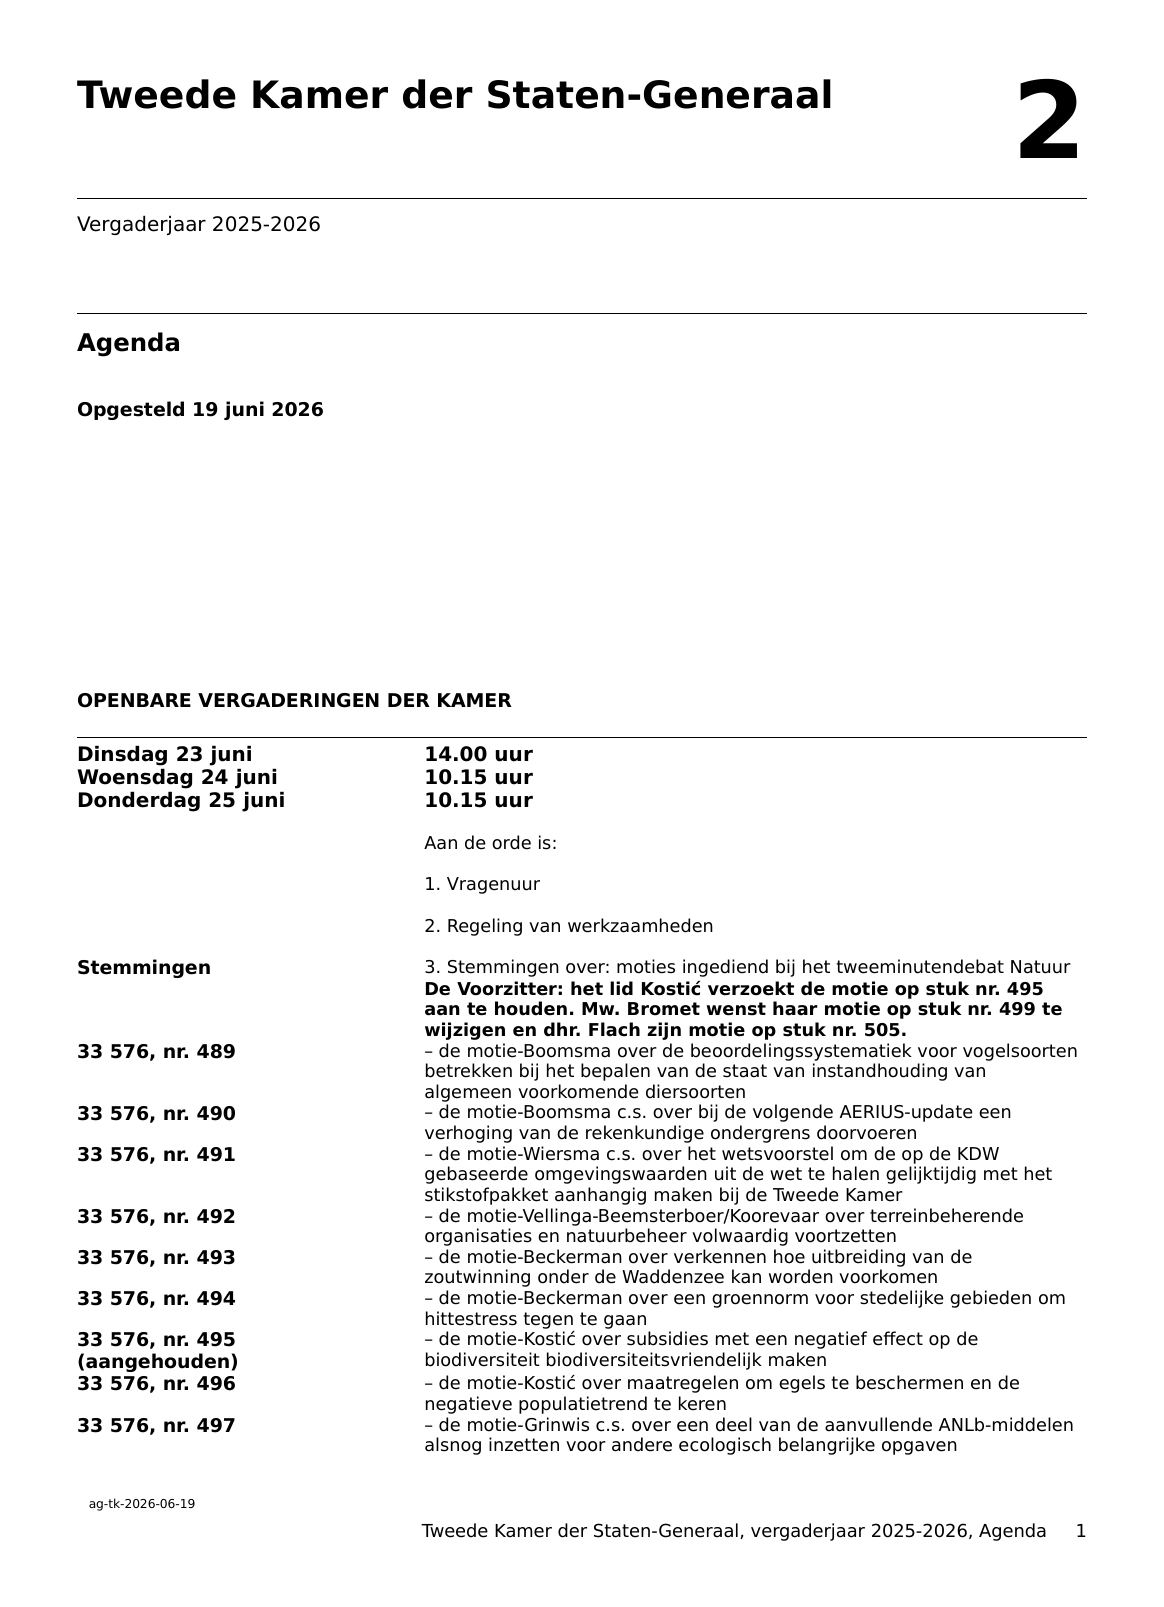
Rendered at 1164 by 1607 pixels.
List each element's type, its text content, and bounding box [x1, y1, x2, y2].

table_cell Agenda [77, 314, 422, 357]
table_cell [77, 979, 401, 1041]
table_cell De Voorzitter: het lid Kostić verzoekt de motie op stuk nr. 495 aan te houden. Mw. Bromet wenst haar motie op stuk nr. 499 te wijzigen en dhr. Flach zijn motie op stuk nr. 505. [418, 979, 1087, 1041]
table_cell [418, 895, 1087, 916]
table_cell 1. Vragenuur [418, 874, 1087, 895]
table_cell [422, 314, 1087, 357]
table_cell [77, 813, 401, 833]
table_cell – de motie-Boomsma c.s. over bij de volgende AERIUS-update een verhoging van de rekenkundige ondergrens doorvoeren [418, 1103, 1087, 1144]
table_cell Aan de orde is: [418, 833, 1087, 854]
table_cell 10.15 uur [418, 766, 1087, 789]
table_cell [401, 1288, 418, 1329]
table_cell [77, 874, 401, 895]
table_cell [401, 854, 418, 874]
table_cell [77, 895, 401, 916]
table_cell [401, 789, 418, 812]
table_cell 33 576, nr. 494 [77, 1288, 401, 1329]
table_cell – de motie-Kostić over subsidies met een negatief effect op de biodiversiteit biodiversiteitsvriendelijk maken [418, 1329, 1087, 1373]
table_cell 33 576, nr. 489 [77, 1041, 401, 1102]
table_cell 3. Stemmingen over: moties ingediend bij het tweeminutendebat Natuur [418, 957, 1087, 979]
table_cell – de motie-Vellinga-Beemsterboer/Koorevaar over terreinbeherende organisaties en natuurbeheer volwaardig voortzetten [418, 1206, 1087, 1247]
table_cell Woensdag 24 juni [77, 766, 401, 789]
table_cell [401, 936, 418, 957]
table_cell – de motie-Beckerman over verkennen hoe uitbreiding van de zoutwinning onder de Waddenzee kan worden voorkomen [418, 1247, 1087, 1288]
table_cell – de motie-Kostić over maatregelen om egels te beschermen en de negatieve populatietrend te keren [418, 1373, 1087, 1414]
table_cell [77, 936, 401, 957]
table_cell [77, 833, 401, 854]
table_header 2 [886, 59, 1087, 198]
table_cell [401, 874, 418, 895]
table_cell 33 576, nr. 495 (aangehouden) [77, 1329, 401, 1373]
table_cell Stemmingen [77, 957, 401, 979]
table_cell [401, 1415, 418, 1456]
table_cell 33 576, nr. 497 [77, 1415, 401, 1456]
table_cell [401, 1329, 418, 1373]
table_cell 33 576, nr. 496 [77, 1373, 401, 1414]
table_cell [77, 854, 401, 874]
table_cell 33 576, nr. 491 [77, 1144, 401, 1206]
table_cell [401, 916, 418, 936]
table_cell [418, 854, 1087, 874]
table_cell Donderdag 25 juni [77, 789, 401, 812]
table_header [401, 738, 418, 766]
table_cell [401, 1103, 418, 1144]
table_cell [418, 936, 1087, 957]
table_cell [401, 979, 418, 1041]
table_cell [401, 957, 418, 979]
table_header Tweede Kamer der Staten-Generaal [77, 59, 886, 198]
text Opgesteld 19 juni 2026 [77, 399, 1087, 421]
table_cell – de motie-Beckerman over een groennorm voor stedelijke gebieden om hittestress tegen te gaan [418, 1288, 1087, 1329]
table_cell [401, 1206, 418, 1247]
table_cell [401, 1041, 418, 1102]
table_cell [418, 813, 1087, 833]
table_header 14.00 uur [418, 738, 1087, 766]
table_cell 2. Regeling van werkzaamheden [418, 916, 1087, 936]
table_cell [401, 1373, 418, 1414]
table_cell 33 576, nr. 492 [77, 1206, 401, 1247]
table_cell [401, 813, 418, 833]
table_header Dinsdag 23 juni [77, 738, 401, 766]
table_cell Vergaderjaar 2025-2026 [77, 199, 1087, 313]
table_cell [401, 1144, 418, 1206]
table_cell – de motie-Grinwis c.s. over een deel van de aanvullende ANLb-middelen alsnog inzetten voor andere ecologisch belangrijke opgaven [418, 1415, 1087, 1456]
text ag-tk-2026-06-19 [88, 1497, 323, 1511]
table_cell [401, 895, 418, 916]
table_cell [401, 833, 418, 854]
table_cell 33 576, nr. 490 [77, 1103, 401, 1144]
table_cell – de motie-Wiersma c.s. over het wetsvoorstel om de op de KDW gebaseerde omgevingswaarden uit de wet te halen gelijktijdig met het stikstofpakket aanhangig maken bij de Tweede Kamer [418, 1144, 1087, 1206]
table_cell [401, 766, 418, 789]
table_cell [401, 1247, 418, 1288]
table_cell 10.15 uur [418, 789, 1087, 812]
table_cell – de motie-Boomsma over de beoordelingssystematiek voor vogelsoorten betrekken bij het bepalen van de staat van instandhouding van algemeen voorkomende diersoorten [418, 1041, 1087, 1102]
subtitle OPENBARE VERGADERINGEN DER KAMER [77, 690, 1087, 712]
table_cell [77, 916, 401, 936]
table_cell 33 576, nr. 493 [77, 1247, 401, 1288]
